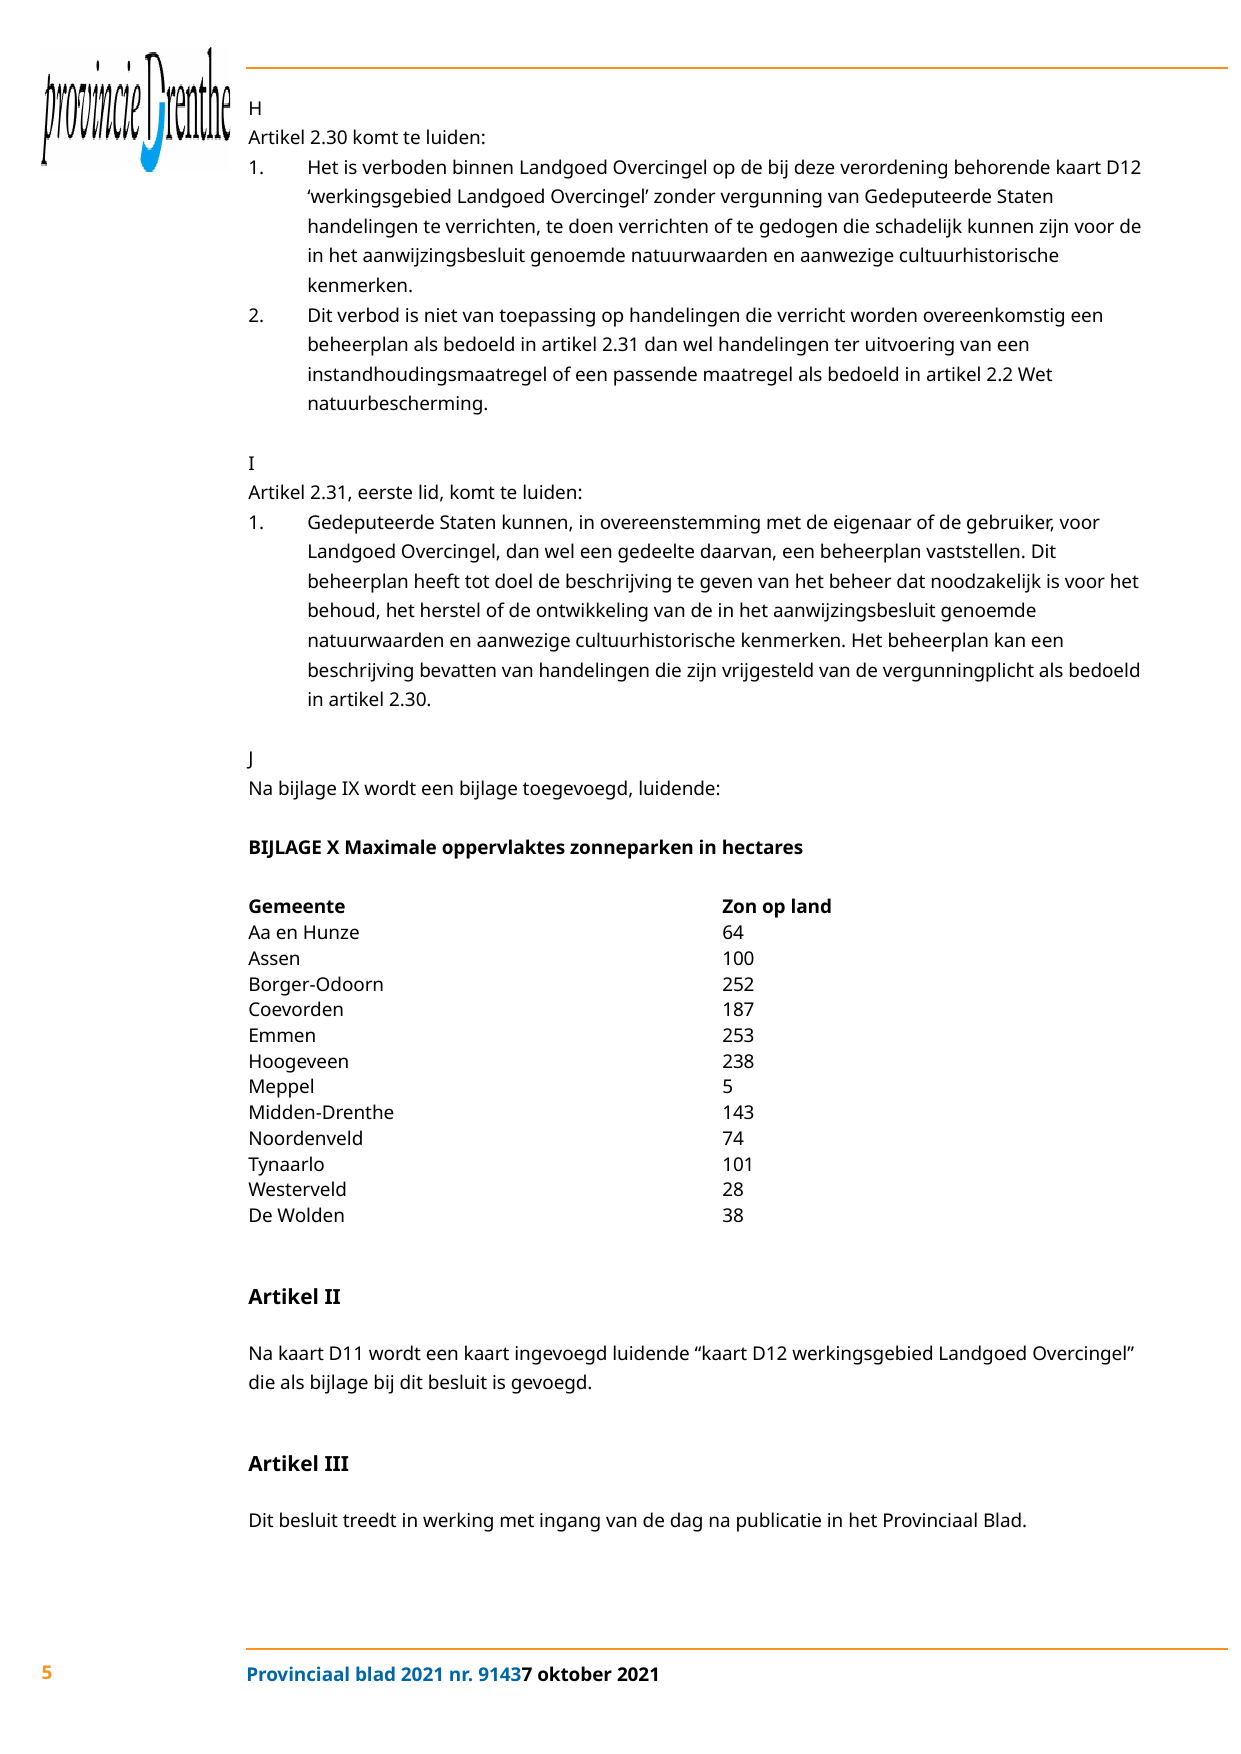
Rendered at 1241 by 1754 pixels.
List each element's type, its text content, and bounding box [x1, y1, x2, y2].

table_cell 187 [722, 997, 1152, 1022]
table_cell 101 [722, 1151, 1152, 1177]
list Het is verboden binnen Landgoed Overcingel op de bij deze verordening behorende kaart D12 ‘werkingsgebied Landgoed Overcingel’ zonder vergunning van Gedeputeerde Staten handelingen te verrichten, te doen verrichten of te gedogen die schadelijk kunnen zijn voor de in het aanwijzingsbesluit genoemde natuurwaarden en aanwezige cultuurhistorische kenmerken. [248, 154, 1152, 298]
table_cell Emmen [248, 1022, 722, 1048]
table_cell 28 [722, 1177, 1152, 1202]
table_cell Midden-Drenthe [248, 1100, 722, 1125]
list Gedeputeerde Staten kunnen, in overeenstemming met de eigenaar of de gebruiker, voor Landgoed Overcingel, dan wel een gedeelte daarvan, een beheerplan vaststellen. Dit beheerplan heeft tot doel de beschrijving te geven van het beheer dat noodzakelijk is voor het behoud, het herstel of de ontwikkeling van de in het aanwijzingsbesluit genoemde natuurwaarden en aanwezige cultuurhistorische kenmerken. Het beheerplan kan een beschrijving bevatten van handelingen die zijn vrijgesteld van de vergunningplicht als bedoeld in artikel 2.30. [248, 509, 1152, 712]
text Artikel III [248, 1449, 1152, 1478]
text Artikel 2.30 komt te luiden: [248, 124, 1152, 150]
text Na kaart D11 wordt een kaart ingevoegd luidende “kaart D12 werkingsgebied Landgoed Overcingel” die als bijlage bij dit besluit is gevoegd. [248, 1340, 1152, 1395]
table_cell Hoogeveen [248, 1048, 722, 1074]
text Dit besluit treedt in werking met ingang van de dag na publicatie in het Provinciaal Blad. [248, 1507, 1152, 1533]
table_cell Meppel [248, 1074, 722, 1099]
table_header Gemeente [248, 894, 722, 919]
text Na bijlage IX wordt een bijlage toegevoegd, luidende: [248, 775, 1152, 801]
picture [41, 47, 231, 172]
table_cell De Wolden [248, 1203, 722, 1228]
table_cell 64 [722, 919, 1152, 945]
table_header Zon op land [722, 894, 1152, 919]
table_cell 143 [722, 1100, 1152, 1125]
table_cell 252 [722, 971, 1152, 997]
table_cell Assen [248, 945, 722, 971]
text I [248, 450, 1152, 476]
list Dit verbod is niet van toepassing op handelingen die verricht worden overeenkomstig een beheerplan als bedoeld in artikel 2.31 dan wel handelingen ter uitvoering van een instandhoudingsmaatregel of een passende maatregel als bedoeld in artikel 2.2 Wet natuurbescherming. [248, 302, 1152, 416]
table_cell 238 [722, 1048, 1152, 1074]
table_cell Aa en Hunze [248, 919, 722, 945]
table_cell 5 [722, 1074, 1152, 1099]
table_cell Borger-Odoorn [248, 971, 722, 997]
table_cell 100 [722, 945, 1152, 971]
text Artikel II [248, 1282, 1152, 1310]
table_cell 74 [722, 1125, 1152, 1151]
text Artikel 2.31, eerste lid, komt te luiden: [248, 479, 1152, 505]
table_cell Westerveld [248, 1177, 722, 1202]
text H [248, 95, 1152, 121]
table_cell 38 [722, 1203, 1152, 1228]
table_cell Noordenveld [248, 1125, 722, 1151]
table_cell 253 [722, 1022, 1152, 1048]
table_cell Coevorden [248, 997, 722, 1022]
text J [248, 746, 1152, 771]
text BIJLAGE X Maximale oppervlaktes zonneparken in hectares [248, 834, 1152, 860]
table_cell Tynaarlo [248, 1151, 722, 1177]
